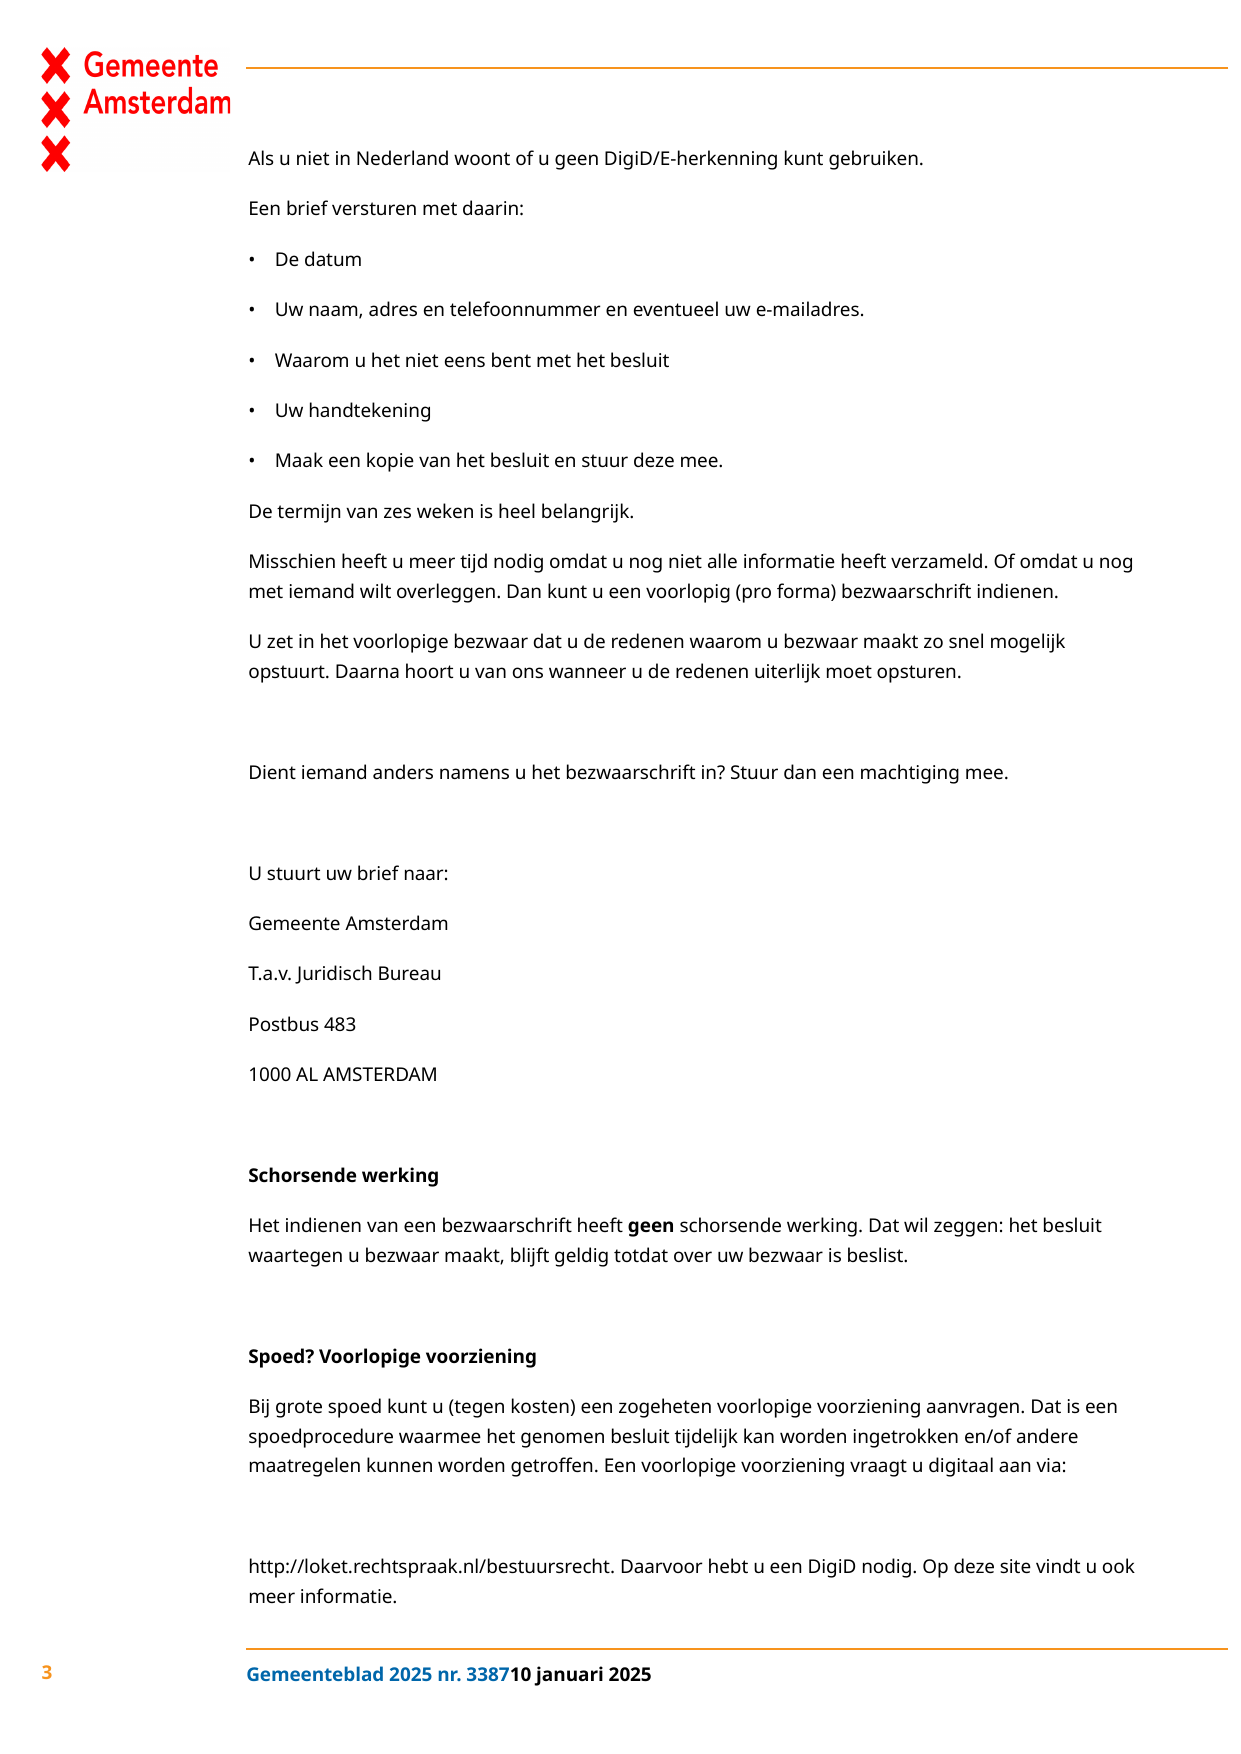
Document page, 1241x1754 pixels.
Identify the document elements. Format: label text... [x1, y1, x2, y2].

text • Waarom u het niet eens bent met het besluit [248, 347, 1152, 373]
text • Uw handtekening [248, 397, 1152, 423]
text • Uw naam, adres en telefoonnummer en eventueel uw e-mailadres. [248, 296, 1152, 322]
text • Maak een kopie van het besluit en stuur deze mee. [248, 448, 1152, 473]
text Misschien heeft u meer tijd nodig omdat u nog niet alle informatie heeft verzameld. Of omdat u nog met iemand wilt overleggen. Dan kunt u een voorlopig (pro forma) bezwaarschrift indienen. [248, 548, 1152, 604]
text Postbus 483 [248, 1011, 1152, 1037]
text Spoed? Voorlopige voorziening [248, 1343, 1152, 1369]
text Een brief versturen met daarin: [248, 196, 1152, 221]
text Gemeente Amsterdam [248, 910, 1152, 936]
text Schorsende werking [248, 1162, 1152, 1188]
text U stuurt uw brief naar: [248, 860, 1152, 886]
text T.a.v. Juridisch Bureau [248, 961, 1152, 986]
text De termijn van zes weken is heel belangrijk. [248, 498, 1152, 524]
text Bij grote spoed kunt u (tegen kosten) een zogeheten voorlopige voorziening aanvragen. Dat is een spoedprocedure waarmee het genomen besluit tijdelijk kan worden ingetrokken en/of andere maatregelen kunnen worden getroffen. Een voorlopige voorziening vraagt u digitaal aan via: [248, 1393, 1152, 1478]
text Dient iemand anders namens u het bezwaarschrift in? Stuur dan een machtiging mee. [248, 759, 1152, 785]
text Het indienen van een bezwaarschrift heeft geen schorsende werking. Dat wil zeggen: het besluit waartegen u bezwaar maakt, blijft geldig totdat over uw bezwaar is beslist. [248, 1213, 1152, 1268]
text http://loket.rechtspraak.nl/bestuursrecht. Daarvoor hebt u een DigiD nodig. Op deze site vindt u ook meer informatie. [248, 1553, 1152, 1609]
text Als u niet in Nederland woont of u geen DigiD/E-herkenning kunt gebruiken. [248, 145, 1152, 171]
text U zet in het voorlopige bezwaar dat u de redenen waarom u bezwaar maakt zo snel mogelijk opstuurt. Daarna hoort u van ons wanneer u de redenen uiterlijk moet opsturen. [248, 628, 1152, 684]
text 1000 AL AMSTERDAM [248, 1061, 1152, 1087]
text • De datum [248, 246, 1152, 272]
picture [41, 47, 231, 172]
